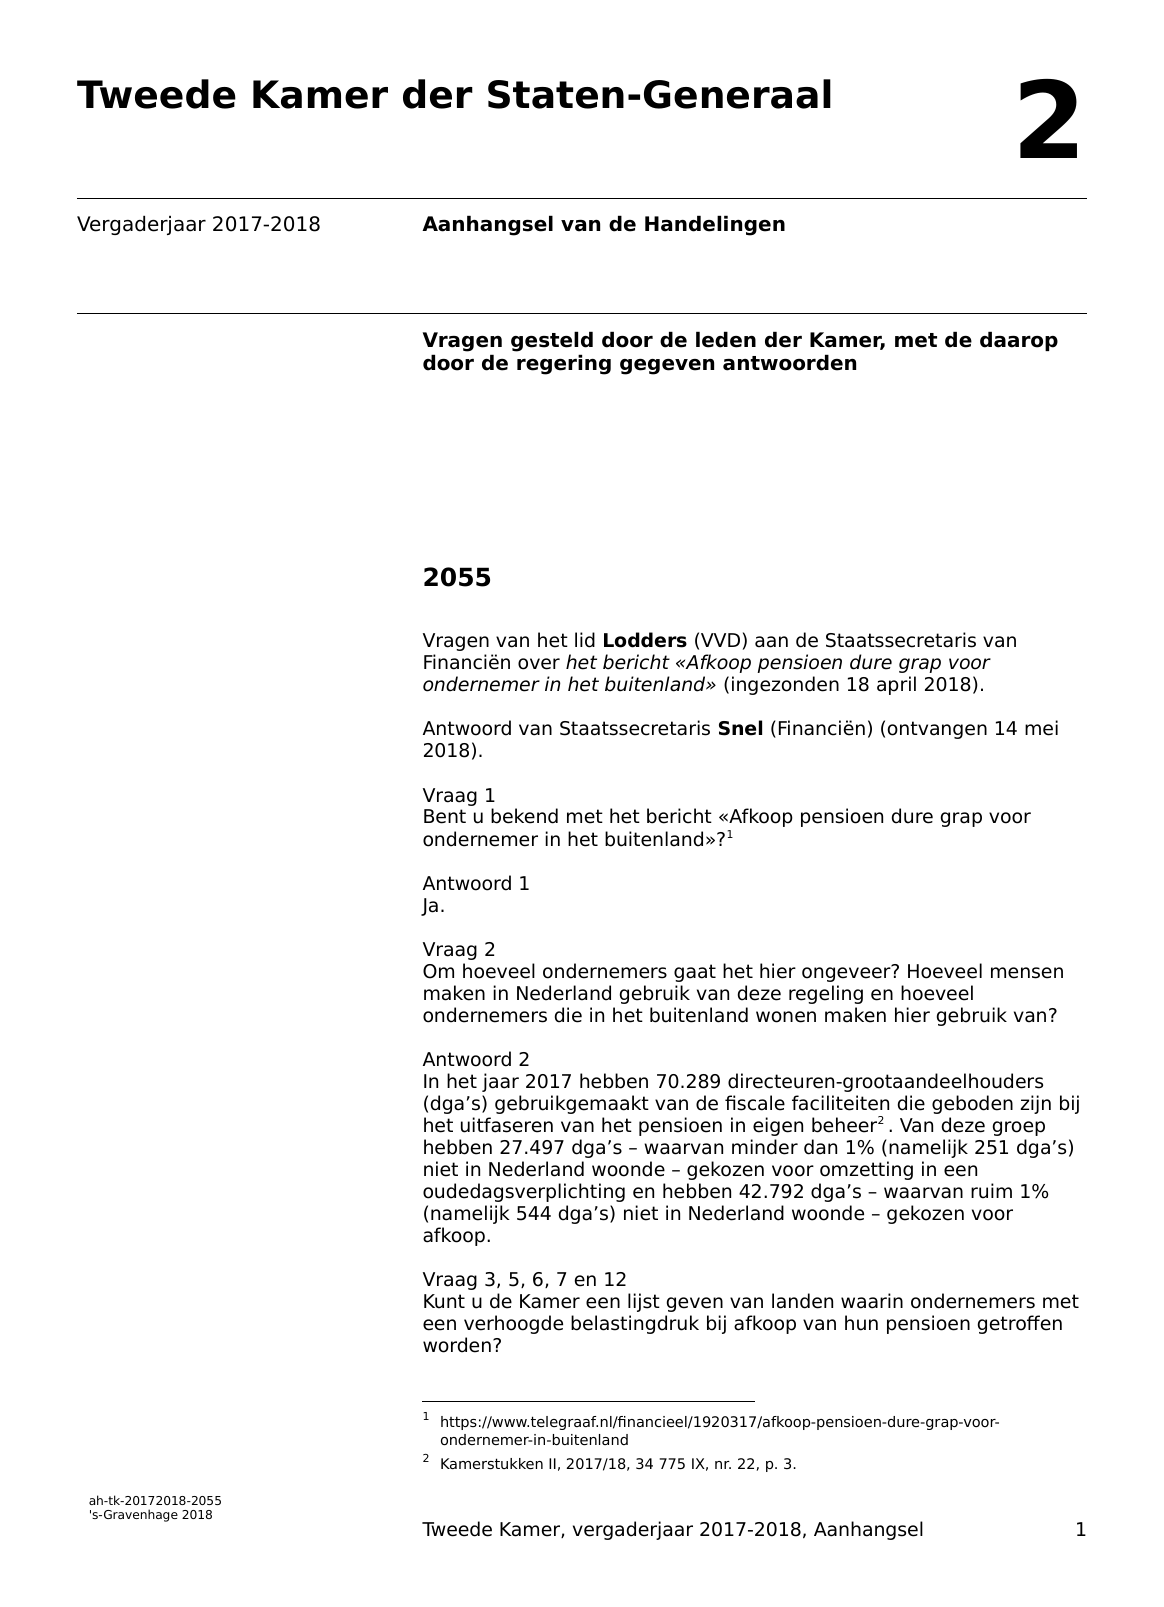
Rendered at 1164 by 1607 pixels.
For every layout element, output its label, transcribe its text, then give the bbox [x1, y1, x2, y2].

text Antwoord 2 [422, 1049, 1087, 1071]
table_cell [77, 314, 422, 375]
text Vragen van het lid Lodders (VVD) aan de Staatssecretaris van Financiën over het bericht «Afkoop pensioen dure grap voor ondernemer in het buitenland» (ingezonden 18 april 2018). [422, 630, 1087, 696]
text ah-tk-20172018-2055 [88, 1494, 323, 1508]
table_cell Vragen gesteld door de leden der Kamer, met de daarop door de regering gegeven antwoorden [422, 314, 1087, 375]
text https://www.telegraaf.nl/financieel/1920317/afkoop-pensioen-dure-grap-voor-ondernemer-in-buitenland [422, 1410, 1087, 1449]
text Antwoord van Staatssecretaris Snel (Financiën) (ontvangen 14 mei 2018). [422, 718, 1087, 762]
text Antwoord 1 [422, 873, 1087, 894]
text Kamerstukken II, 2017/18, 34 775 IX, nr. 22, p. 3. [422, 1452, 1087, 1474]
text Ja. [422, 894, 1087, 917]
text Vraag 2 [422, 939, 1087, 961]
table_header 2 [886, 59, 1087, 198]
text Vraag 1 [422, 784, 1087, 806]
text 2055 [422, 563, 1087, 592]
text In het jaar 2017 hebben 70.289 directeuren-grootaandeelhouders (dga’s) gebruikgemaakt van de fiscale faciliteiten die geboden zijn bij het uitfaseren van het pensioen in eigen beheer. Van deze groep hebben 27.497 dga’s – waarvan minder dan 1% (namelijk 251 dga’s) niet in Nederland woonde – gekozen voor omzetting in een oudedagsverplichting en hebben 42.792 dga’s – waarvan ruim 1% (namelijk 544 dga’s) niet in Nederland woonde – gekozen voor afkoop. [422, 1071, 1087, 1247]
text Vraag 3, 5, 6, 7 en 12 [422, 1269, 1087, 1291]
table_header Tweede Kamer der Staten-Generaal [77, 59, 886, 198]
text Bent u bekend met het bericht «Afkoop pensioen dure grap voor ondernemer in het buitenland»? [422, 806, 1087, 850]
table_cell Aanhangsel van de Handelingen [422, 199, 1087, 313]
table_cell Vergaderjaar 2017-2018 [77, 199, 422, 313]
text 's-Gravenhage 2018 [88, 1508, 323, 1522]
text Om hoeveel ondernemers gaat het hier ongeveer? Hoeveel mensen maken in Nederland gebruik van deze regeling en hoeveel ondernemers die in het buitenland wonen maken hier gebruik van? [422, 961, 1087, 1027]
text Kunt u de Kamer een lijst geven van landen waarin ondernemers met een verhoogde belastingdruk bij afkoop van hun pensioen getroffen worden? [422, 1291, 1087, 1357]
